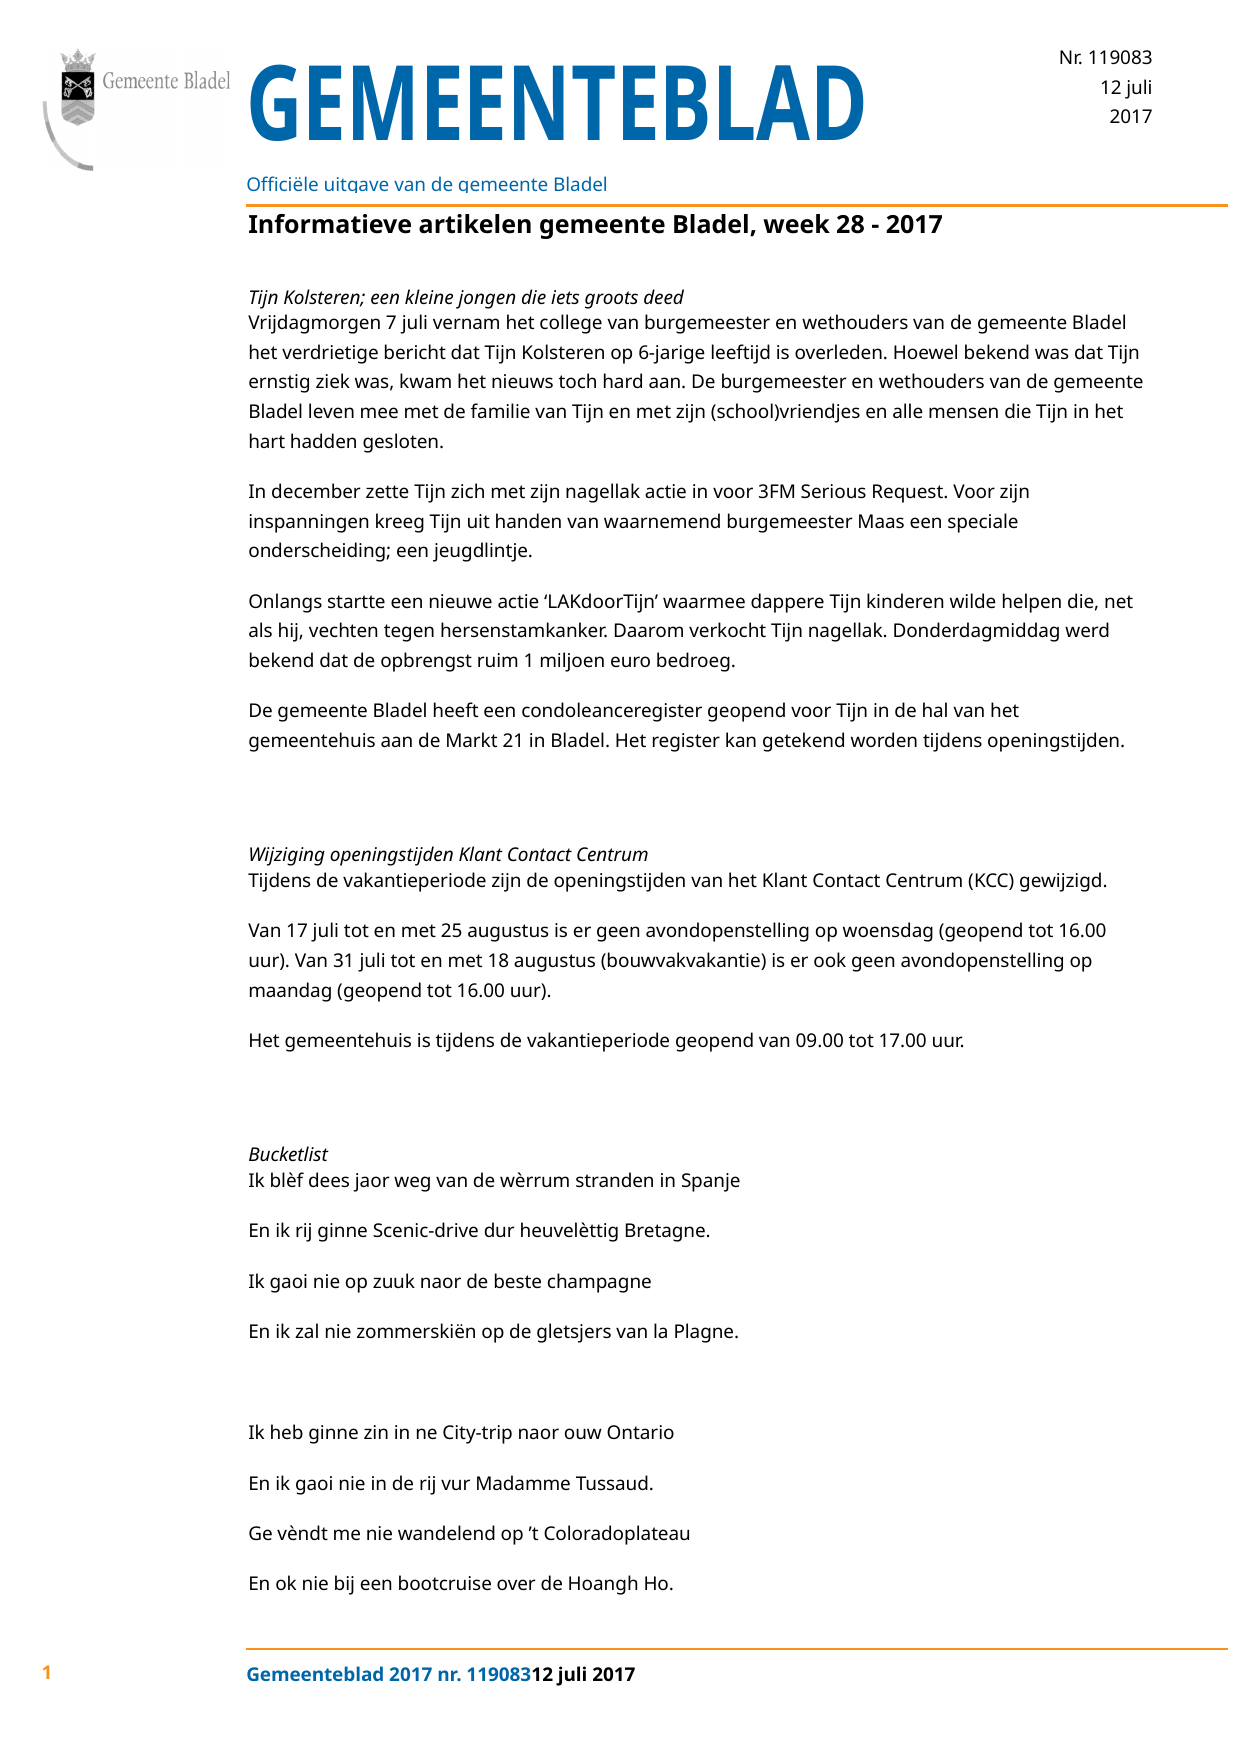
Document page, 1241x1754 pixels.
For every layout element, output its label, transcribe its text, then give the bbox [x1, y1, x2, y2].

text Ik gaoi nie op zuuk naor de beste champagne [248, 1268, 1152, 1294]
text Tijn Kolsteren; een kleine jongen die iets groots deed [248, 284, 1152, 309]
text Ge vèndt me nie wandelend op ’t Coloradoplateau [248, 1520, 1152, 1546]
text Bucketlist [248, 1142, 1152, 1167]
text En ik zal nie zommerskiën op de gletsjers van la Plagne. [248, 1318, 1152, 1344]
text De gemeente Bladel heeft een condoleanceregister geopend voor Tijn in de hal van het gemeentehuis aan de Markt 21 in Bladel. Het register kan getekend worden tijdens openingstijden. [248, 697, 1152, 753]
text Tijdens de vakantieperiode zijn de openingstijden van het Klant Contact Centrum (KCC) gewijzigd. [248, 867, 1152, 893]
text Ik blèf dees jaor weg van de wèrrum stranden in Spanje [248, 1167, 1152, 1193]
text Onlangs startte een nieuwe actie ‘LAKdoorTijn’ waarmee dappere Tijn kinderen wilde helpen die, net als hij, vechten tegen hersenstamkanker. Daarom verkocht Tijn nagellak. Donderdagmiddag werd bekend dat de opbrengst ruim 1 miljoen euro bedroeg. [248, 588, 1152, 673]
text Het gemeentehuis is tijdens de vakantieperiode geopend van 09.00 tot 17.00 uur. [248, 1027, 1152, 1053]
text In december zette Tijn zich met zijn nagellak actie in voor 3FM Serious Request. Voor zijn inspanningen kreeg Tijn uit handen van waarnemend burgemeester Maas een speciale onderscheiding; een jeugdlintje. [248, 478, 1152, 563]
text Informatieve artikelen gemeente Bladel, week 28 - 2017 [248, 207, 1152, 241]
picture [41, 47, 231, 172]
text Ik heb ginne zin in ne City-trip naor ouw Ontario [248, 1419, 1152, 1445]
text En ik gaoi nie in de rij vur Madamme Tussaud. [248, 1470, 1152, 1496]
text Vrijdagmorgen 7 juli vernam het college van burgemeester en wethouders van de gemeente Bladel het verdrietige bericht dat Tijn Kolsteren op 6-jarige leeftijd is overleden. Hoewel bekend was dat Tijn ernstig ziek was, kwam het nieuws toch hard aan. De burgemeester en wethouders van de gemeente Bladel leven mee met de familie van Tijn en met zijn (school)vriendjes en alle mensen die Tijn in het hart hadden gesloten. [248, 309, 1152, 454]
text Van 17 juli tot en met 25 augustus is er geen avondopenstelling op woensdag (geopend tot 16.00 uur). Van 31 juli tot en met 18 augustus (bouwvakvakantie) is er ook geen avondopenstelling op maandag (geopend tot 16.00 uur). [248, 918, 1152, 1002]
text En ok nie bij een bootcruise over de Hoangh Ho. [248, 1571, 1152, 1596]
text En ik rij ginne Scenic-drive dur heuvelèttig Bretagne. [248, 1218, 1152, 1243]
text Wijziging openingstijden Klant Contact Centrum [248, 841, 1152, 867]
